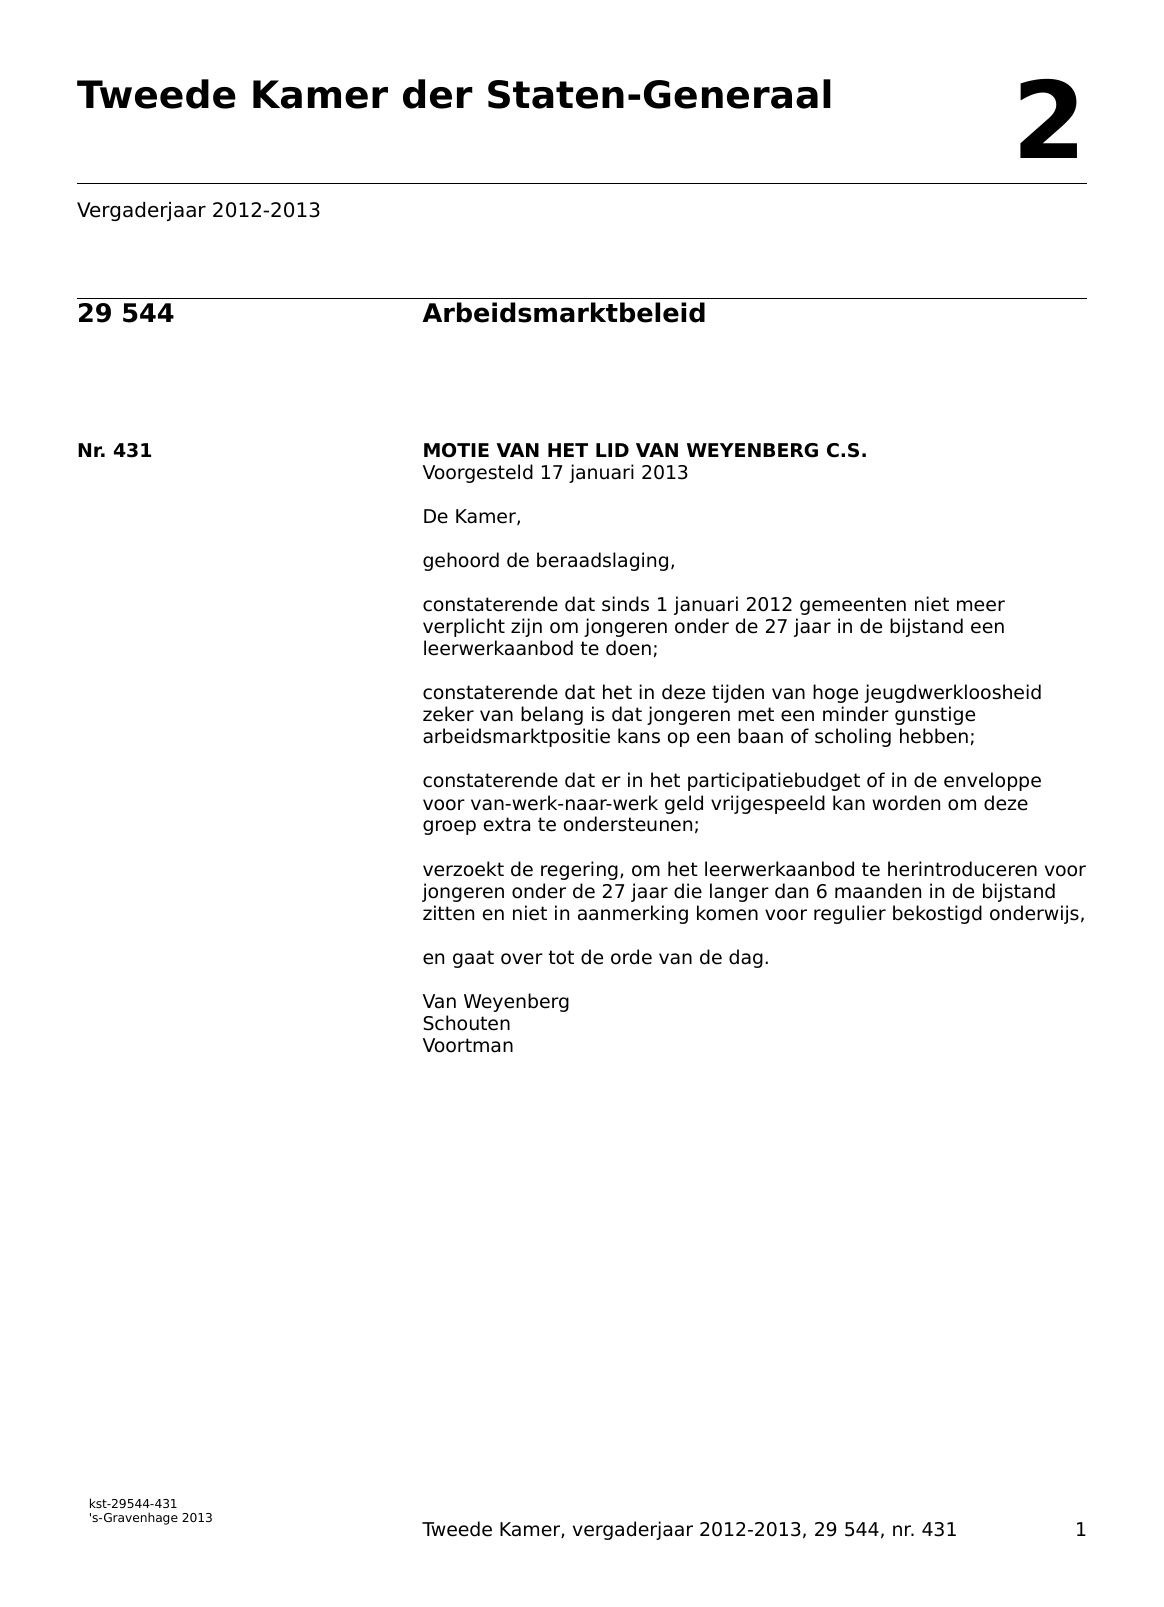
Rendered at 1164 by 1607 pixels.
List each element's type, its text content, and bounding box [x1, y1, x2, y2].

text verzoekt de regering, om het leerwerkaanbod te herintroduceren voor jongeren onder de 27 jaar die langer dan 6 maanden in de bijstand zitten en niet in aanmerking komen voor regulier bekostigd onderwijs, [422, 858, 1087, 924]
subtitle Nr. 431 MOTIE VAN HET LID VAN WEYENBERG C.S. [77, 440, 1087, 462]
table_header 2 [886, 59, 1087, 183]
text Schouten [422, 1013, 1087, 1035]
text 's-Gravenhage 2013 [88, 1511, 323, 1525]
text Voorgesteld 17 januari 2013 [422, 462, 1087, 484]
text constaterende dat er in het participatiebudget of in de enveloppe voor van-werk-naar-werk geld vrijgespeeld kan worden om deze groep extra te ondersteunen; [422, 770, 1087, 836]
table_header Tweede Kamer der Staten-Generaal [77, 59, 886, 183]
table_cell Vergaderjaar 2012-2013 [77, 184, 1087, 298]
text en gaat over tot de orde van de dag. [422, 947, 1087, 969]
text constaterende dat sinds 1 januari 2012 gemeenten niet meer verplicht zijn om jongeren onder de 27 jaar in de bijstand een leerwerkaanbod te doen; [422, 594, 1087, 660]
text Van Weyenberg [422, 991, 1087, 1013]
text Voortman [422, 1035, 1087, 1057]
subtitle 29 544 Arbeidsmarktbeleid [77, 299, 1087, 329]
text kst-29544-431 [88, 1497, 323, 1511]
text constaterende dat het in deze tijden van hoge jeugdwerkloosheid zeker van belang is dat jongeren met een minder gunstige arbeidsmarktpositie kans op een baan of scholing hebben; [422, 682, 1087, 748]
text De Kamer, [422, 506, 1087, 528]
text gehoord de beraadslaging, [422, 550, 1087, 572]
